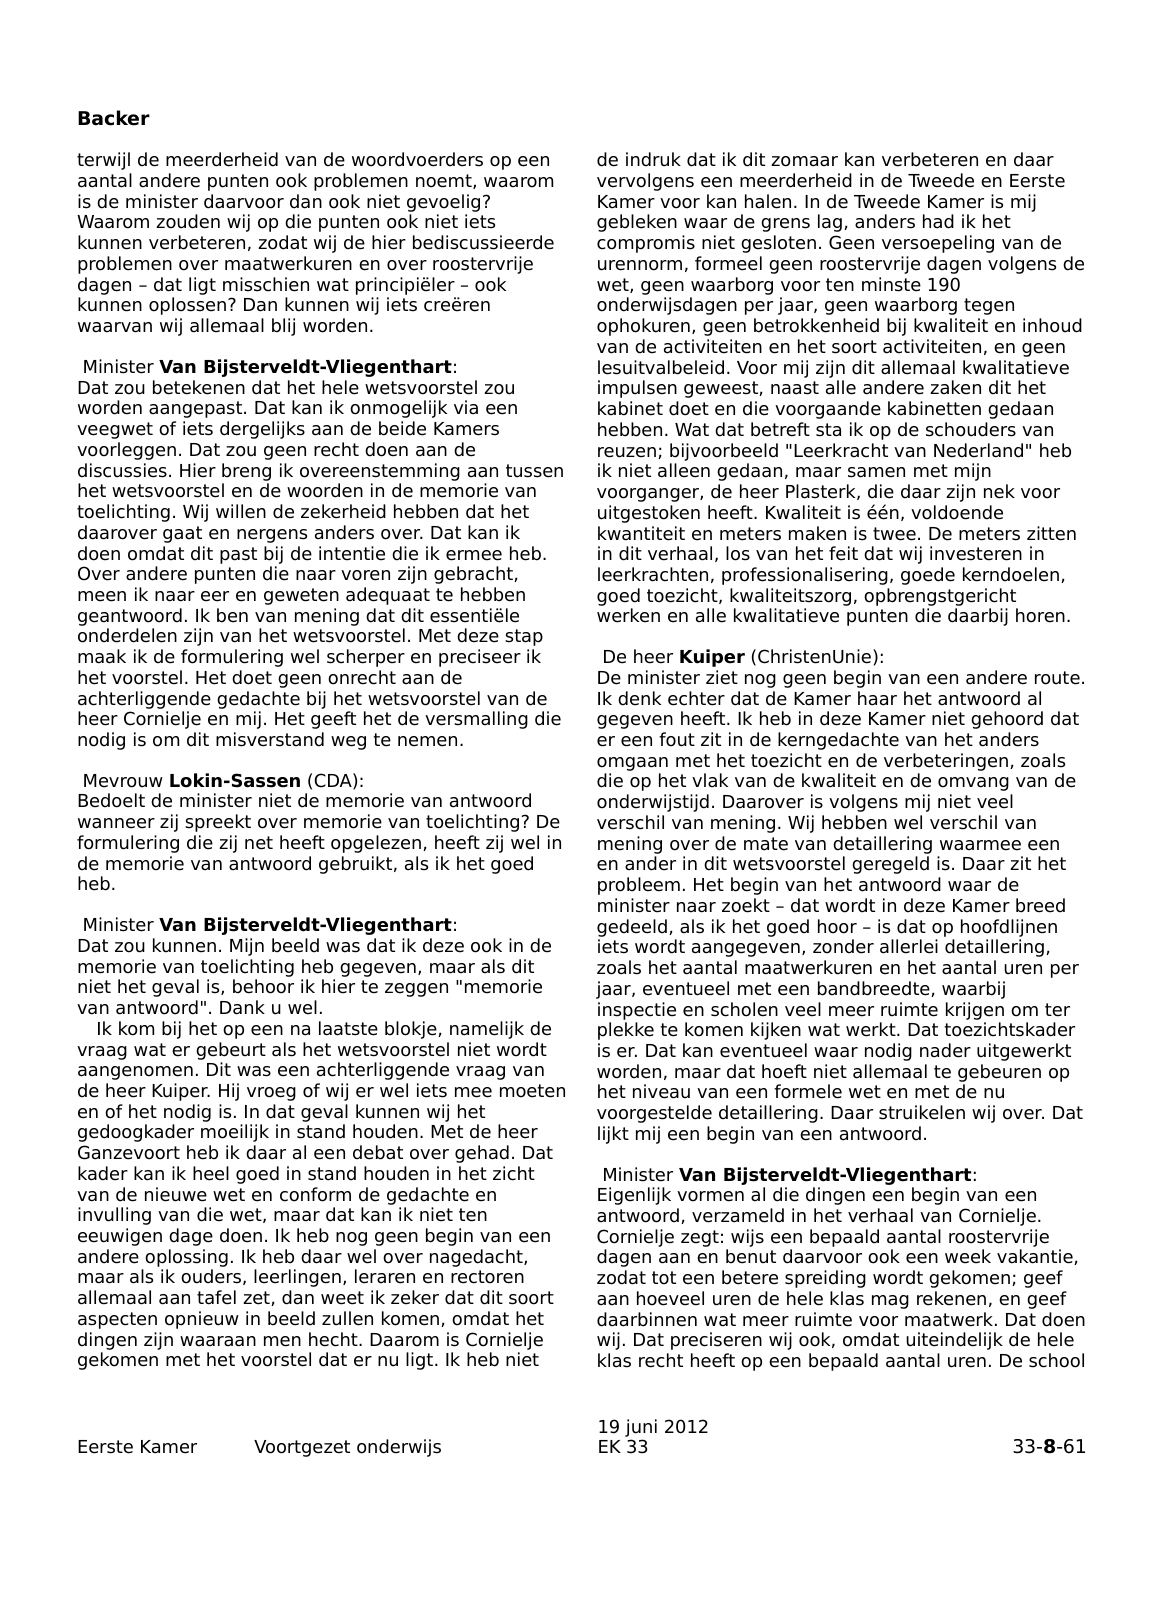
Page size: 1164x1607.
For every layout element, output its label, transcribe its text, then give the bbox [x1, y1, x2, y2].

text Minister Van Bijsterveldt-Vliegenthart: [77, 915, 567, 936]
text Dat zou kunnen. Mijn beeld was dat ik deze ook in de memorie van toelichting heb gegeven, maar als dit niet het geval is, behoor ik hier te zeggen "memorie van antwoord". Dank u wel. [77, 936, 567, 1019]
text De minister ziet nog geen begin van een andere route. Ik denk echter dat de Kamer haar het antwoord al gegeven heeft. Ik heb in deze Kamer niet gehoord dat er een fout zit in de kerngedachte van het anders omgaan met het toezicht en de verbeteringen, zoals die op het vlak van de kwaliteit en de omvang van de onderwijstijd. Daarover is volgens mij niet veel verschil van mening. Wij hebben wel verschil van mening over de mate van detaillering waarmee een en ander in dit wetsvoorstel geregeld is. Daar zit het probleem. Het begin van het antwoord waar de minister naar zoekt – dat wordt in deze Kamer breed gedeeld, als ik het goed hoor – is dat op hoofdlijnen iets wordt aangegeven, zonder allerlei detaillering, zoals het aantal maatwerkuren en het aantal uren per jaar, eventueel met een bandbreedte, waarbij inspectie en scholen veel meer ruimte krijgen om ter plekke te komen kijken wat werkt. Dat toezichtskader is er. Dat kan eventueel waar nodig nader uitgewerkt worden, maar dat hoeft niet allemaal te gebeuren op het niveau van een formele wet en met de nu voorgestelde detaillering. Daar struikelen wij over. Dat lijkt mij een begin van een antwoord. [596, 668, 1087, 1144]
text De heer Kuiper (ChristenUnie): [596, 647, 1087, 668]
text Minister Van Bijsterveldt-Vliegenthart: [596, 1164, 1087, 1185]
text Minister Van Bijsterveldt-Vliegenthart: [77, 357, 567, 377]
text Mevrouw Lokin-Sassen (CDA): [77, 771, 567, 791]
text Bedoelt de minister niet de memorie van antwoord wanneer zij spreekt over memorie van toelichting? De formulering die zij net heeft opgelezen, heeft zij wel in de memorie van antwoord gebruikt, als ik het goed heb. [77, 791, 567, 895]
text Dat zou betekenen dat het hele wetsvoorstel zou worden aangepast. Dat kan ik onmogelijk via een veegwet of iets dergelijks aan de beide Kamers voorleggen. Dat zou geen recht doen aan de discussies. Hier breng ik overeenstemming aan tussen het wetsvoorstel en de woorden in de memorie van toelichting. Wij willen de zekerheid hebben dat het daarover gaat en nergens anders over. Dat kan ik doen omdat dit past bij de intentie die ik ermee heb. Over andere punten die naar voren zijn gebracht, meen ik naar eer en geweten adequaat te hebben geantwoord. Ik ben van mening dat dit essentiële onderdelen zijn van het wetsvoorstel. Met deze stap maak ik de formulering wel scherper en preciseer ik het voorstel. Het doet geen onrecht aan de achterliggende gedachte bij het wetsvoorstel van de heer Cornielje en mij. Het geeft het de versmalling die nodig is om dit misverstand weg te nemen. [77, 377, 567, 751]
text terwijl de meerderheid van de woordvoerders op een aantal andere punten ook problemen noemt, waarom is de minister daarvoor dan ook niet gevoelig? Waarom zouden wij op die punten ook niet iets kunnen verbeteren, zodat wij de hier bediscussieerde problemen over maatwerkuren en over roostervrije dagen – dat ligt misschien wat principiëler – ook kunnen oplossen? Dan kunnen wij iets creëren waarvan wij allemaal blij worden. [77, 150, 567, 337]
text de indruk dat ik dit zomaar kan verbeteren en daar vervolgens een meerderheid in de Tweede en Eerste Kamer voor kan halen. In de Tweede Kamer is mij gebleken waar de grens lag, anders had ik het compromis niet gesloten. Geen versoepeling van de urennorm, formeel geen roostervrije dagen volgens de wet, geen waarborg voor ten minste 190 onderwijsdagen per jaar, geen waarborg tegen ophokuren, geen betrokkenheid bij kwaliteit en inhoud van de activiteiten en het soort activiteiten, en geen lesuitvalbeleid. Voor mij zijn dit allemaal kwalitatieve impulsen geweest, naast alle andere zaken dit het kabinet doet en die voorgaande kabinetten gedaan hebben. Wat dat betreft sta ik op de schouders van reuzen; bijvoorbeeld "Leerkracht van Nederland" heb ik niet alleen gedaan, maar samen met mijn voorganger, de heer Plasterk, die daar zijn nek voor uitgestoken heeft. Kwaliteit is één, voldoende kwantiteit en meters maken is twee. De meters zitten in dit verhaal, los van het feit dat wij investeren in leerkrachten, professionalisering, goede kerndoelen, goed toezicht, kwaliteitszorg, opbrengstgericht werken en alle kwalitatieve punten die daarbij horen. [596, 150, 1087, 627]
text Ik kom bij het op een na laatste blokje, namelijk de vraag wat er gebeurt als het wetsvoorstel niet wordt aangenomen. Dit was een achterliggende vraag van de heer Kuiper. Hij vroeg of wij er wel iets mee moeten en of het nodig is. In dat geval kunnen wij het gedoogkader moeilijk in stand houden. Met de heer Ganzevoort heb ik daar al een debat over gehad. Dat kader kan ik heel goed in stand houden in het zicht van de nieuwe wet en conform de gedachte en invulling van die wet, maar dat kan ik niet ten eeuwigen dage doen. Ik heb nog geen begin van een andere oplossing. Ik heb daar wel over nagedacht, maar als ik ouders, leerlingen, leraren en rectoren allemaal aan tafel zet, dan weet ik zeker dat dit soort aspecten opnieuw in beeld zullen komen, omdat het dingen zijn waaraan men hecht. Daarom is Cornielje gekomen met het voorstel dat er nu ligt. Ik heb niet [77, 1019, 567, 1371]
text Eigenlijk vormen al die dingen een begin van een antwoord, verzameld in het verhaal van Cornielje. Cornielje zegt: wijs een bepaald aantal roostervrije dagen aan en benut daarvoor ook een week vakantie, zodat tot een betere spreiding wordt gekomen; geef aan hoeveel uren de hele klas mag rekenen, en geef daarbinnen wat meer ruimte voor maatwerk. Dat doen wij. Dat preciseren wij ook, omdat uiteindelijk de hele klas recht heeft op een bepaald aantal uren. De school [596, 1185, 1087, 1372]
